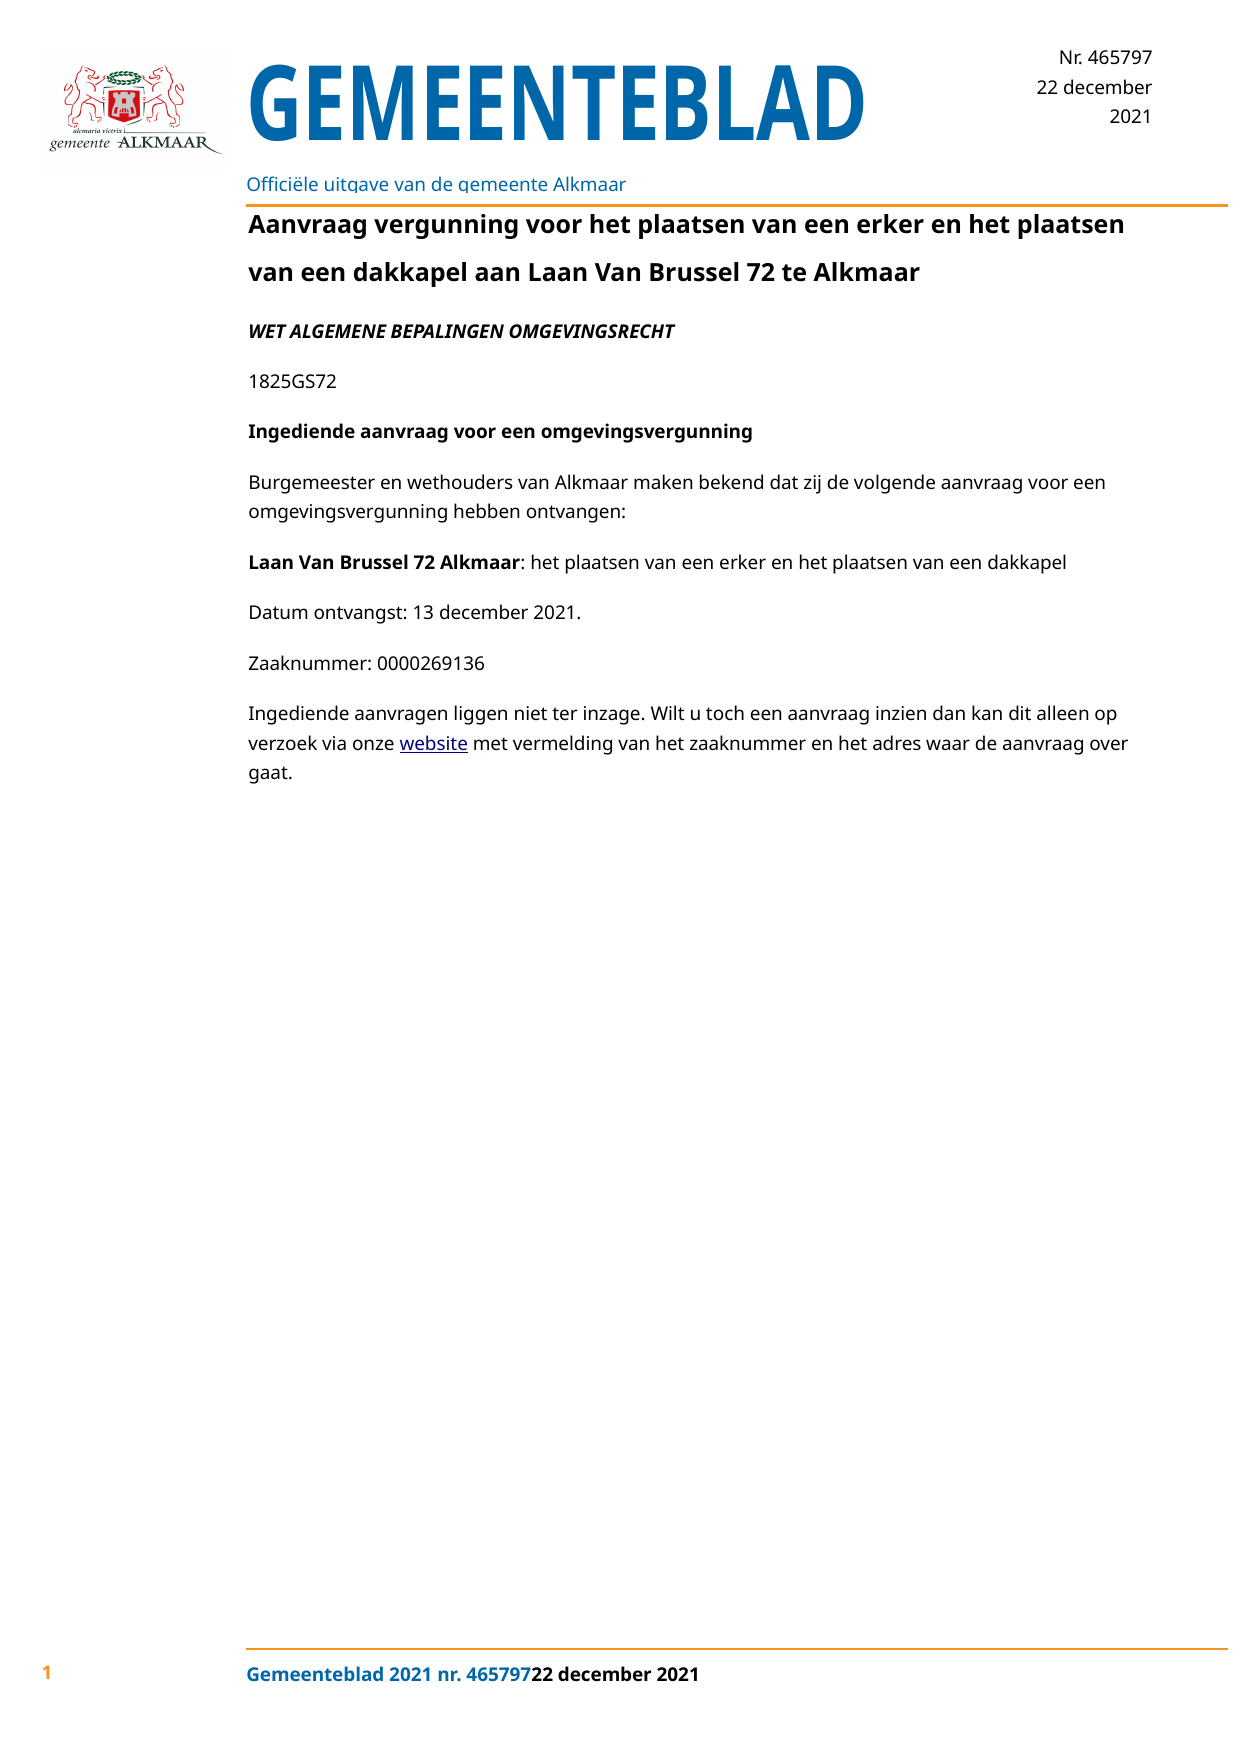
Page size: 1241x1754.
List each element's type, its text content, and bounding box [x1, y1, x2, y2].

text 1825GS72 [248, 368, 1152, 394]
text Aanvraag vergunning voor het plaatsen van een erker en het plaatsen van een dakkapel aan Laan Van Brussel 72 te Alkmaar [248, 207, 1152, 288]
text Ingediende aanvragen liggen niet ter inzage. Wilt u toch een aanvraag inzien dan kan dit alleen op verzoek via onze website met vermelding van het zaaknummer en het adres waar de aanvraag over gaat. [248, 700, 1152, 785]
picture [41, 47, 231, 172]
text Ingediende aanvraag voor een omgevingsvergunning [248, 419, 1152, 444]
text WET ALGEMENE BEPALINGEN OMGEVINGSRECHT [248, 318, 1152, 344]
text Burgemeester en wethouders van Alkmaar maken bekend dat zij de volgende aanvraag voor een omgevingsvergunning hebben ontvangen: [248, 469, 1152, 524]
text Zaaknummer: 0000269136 [248, 650, 1152, 676]
text Laan Van Brussel 72 Alkmaar: het plaatsen van een erker en het plaatsen van een dakkapel [248, 549, 1152, 575]
text Datum ontvangst: 13 december 2021. [248, 599, 1152, 625]
